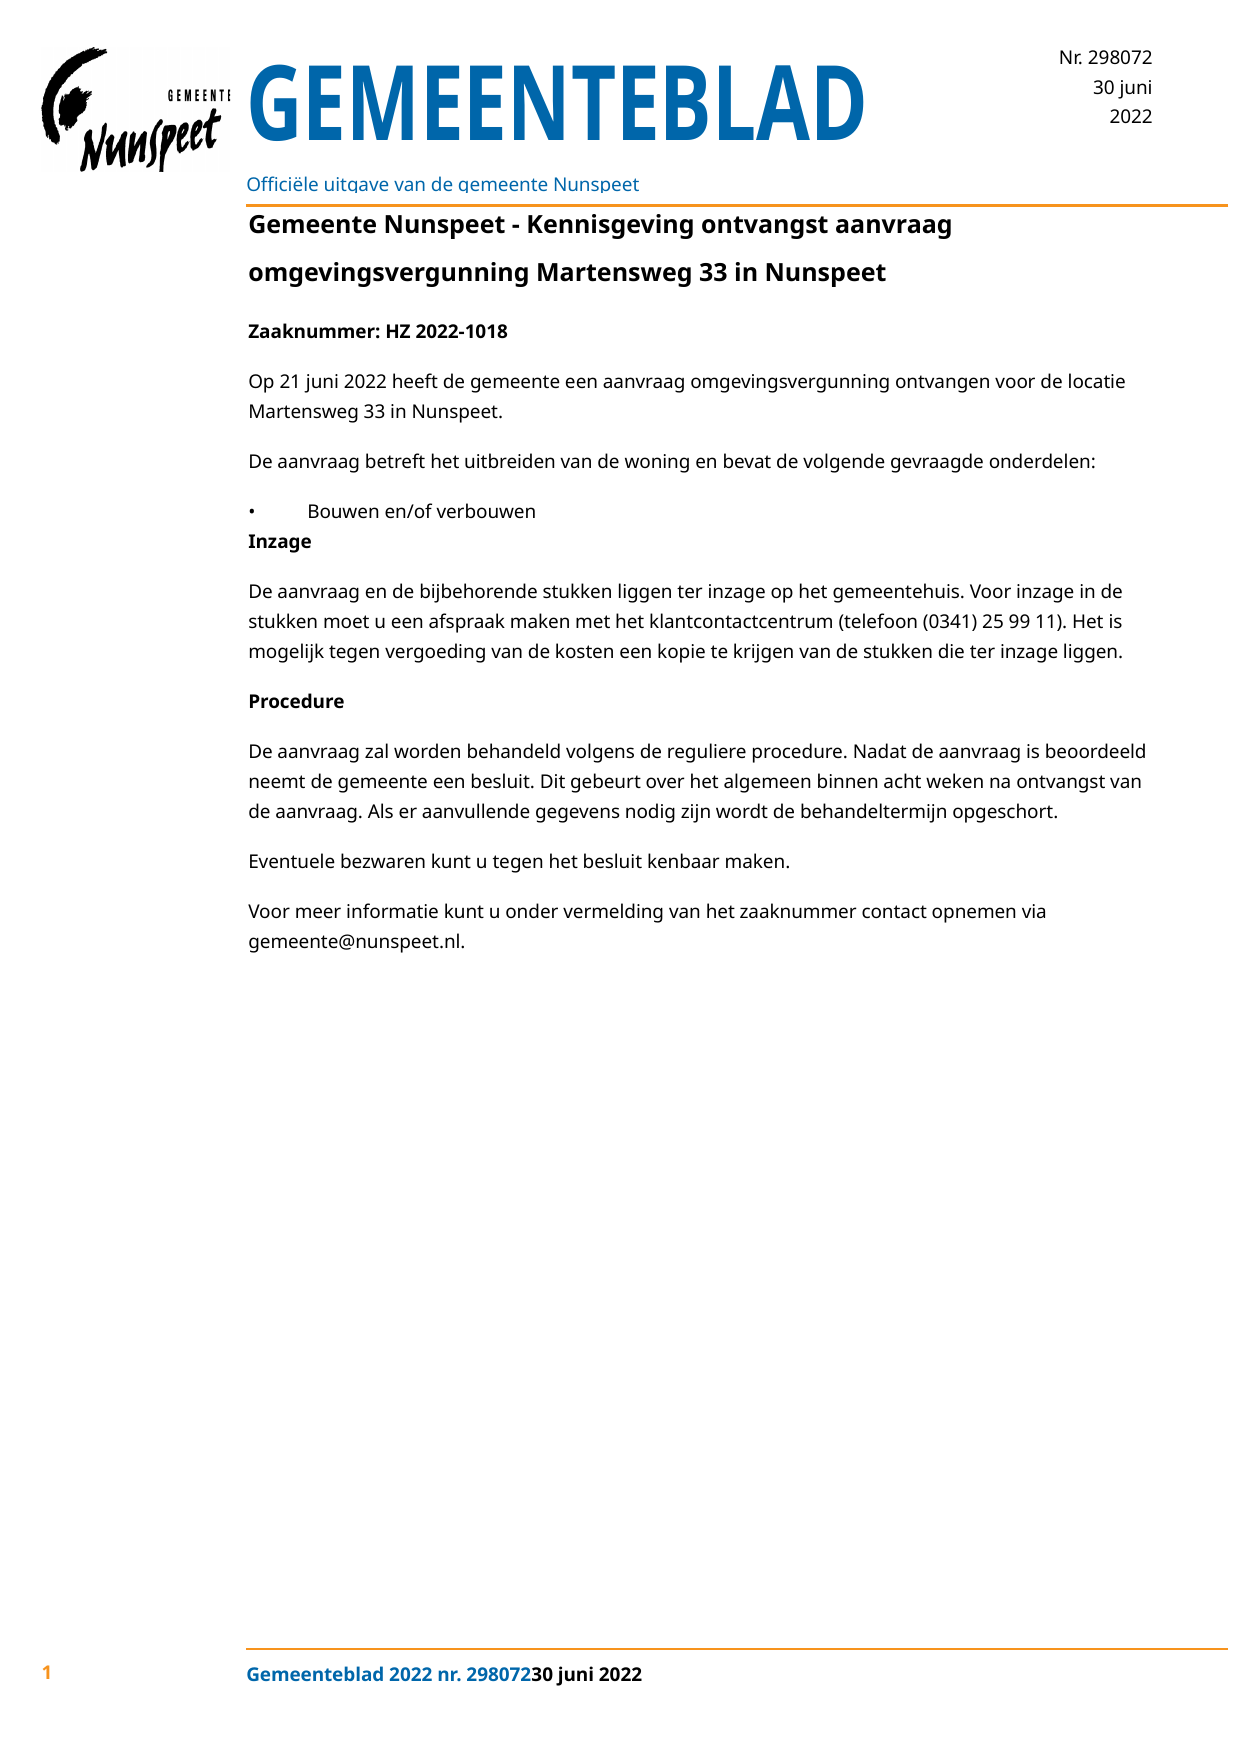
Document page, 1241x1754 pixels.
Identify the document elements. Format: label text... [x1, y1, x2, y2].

text Zaaknummer: HZ 2022-1018 [248, 318, 1152, 344]
text Inzage [248, 528, 1152, 554]
text Op 21 juni 2022 heeft de gemeente een aanvraag omgevingsvergunning ontvangen voor de locatie Martensweg 33 in Nunspeet. [248, 368, 1152, 424]
text Procedure [248, 688, 1152, 714]
text De aanvraag zal worden behandeld volgens de reguliere procedure. Nadat de aanvraag is beoordeeld neemt de gemeente een besluit. Dit gebeurt over het algemeen binnen acht weken na ontvangst van de aanvraag. Als er aanvullende gegevens nodig zijn wordt de behandeltermijn opgeschort. [248, 739, 1152, 824]
list Bouwen en/of verbouwen [248, 499, 1152, 524]
picture [41, 47, 231, 172]
text De aanvraag betreft het uitbreiden van de woning en bevat de volgende gevraagde onderdelen: [248, 448, 1152, 474]
text De aanvraag en de bijbehorende stukken liggen ter inzage op het gemeentehuis. Voor inzage in de stukken moet u een afspraak maken met het klantcontactcentrum (telefoon (0341) 25 99 11). Het is mogelijk tegen vergoeding van de kosten een kopie te krijgen van de stukken die ter inzage liggen. [248, 579, 1152, 664]
text Voor meer informatie kunt u onder vermelding van het zaaknummer contact opnemen via gemeente@nunspeet.nl. [248, 899, 1152, 954]
text Gemeente Nunspeet - Kennisgeving ontvangst aanvraag omgevingsvergunning Martensweg 33 in Nunspeet [248, 207, 1152, 288]
text Eventuele bezwaren kunt u tegen het besluit kenbaar maken. [248, 848, 1152, 874]
